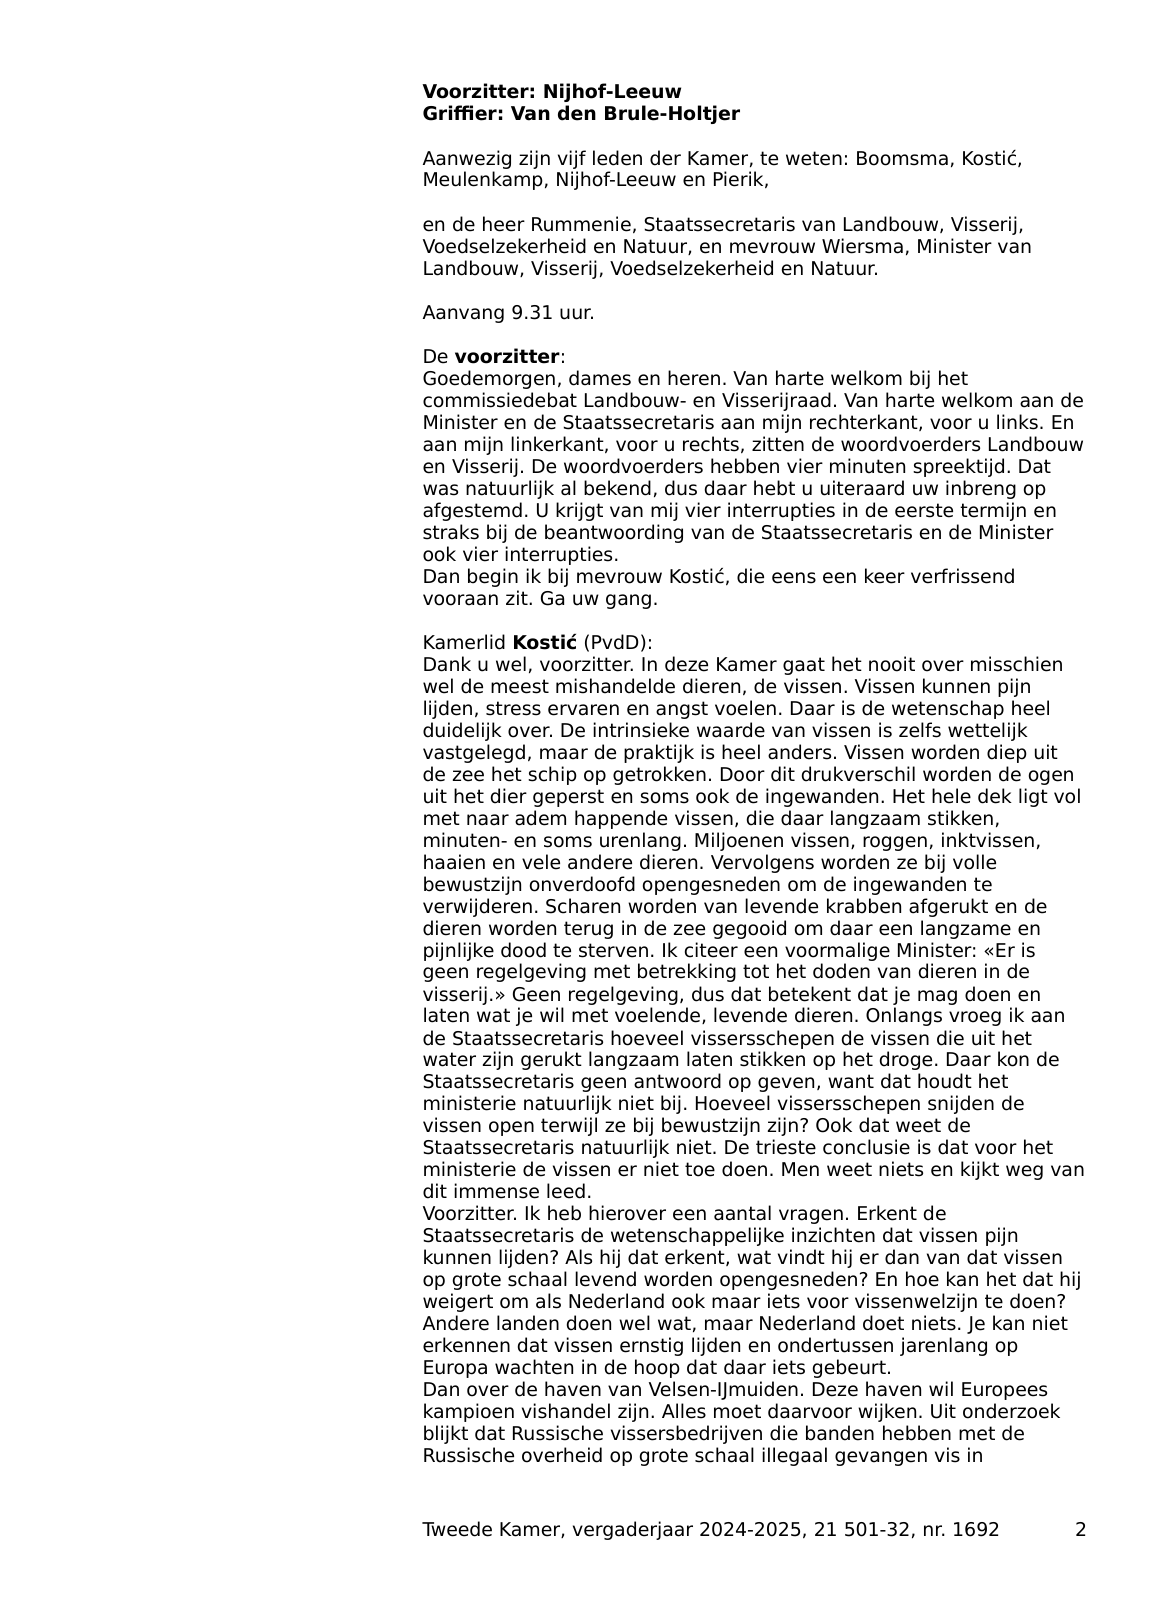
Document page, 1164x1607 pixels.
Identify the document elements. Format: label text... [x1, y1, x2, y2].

text Dan over de haven van Velsen-IJmuiden. Deze haven wil Europees kampioen vishandel zijn. Alles moet daarvoor wijken. Uit onderzoek blijkt dat Russische vissersbedrijven die banden hebben met de Russische overheid op grote schaal illegaal gevangen vis in [422, 1379, 1087, 1467]
text Goedemorgen, dames en heren. Van harte welkom bij het commissiedebat Landbouw- en Visserijraad. Van harte welkom aan de Minister en de Staatssecretaris aan mijn rechterkant, voor u links. En aan mijn linkerkant, voor u rechts, zitten de woordvoerders Landbouw en Visserij. De woordvoerders hebben vier minuten spreektijd. Dat was natuurlijk al bekend, dus daar hebt u uiteraard uw inbreng op afgestemd. U krijgt van mij vier interrupties in de eerste termijn en straks bij de beantwoording van de Staatssecretaris en de Minister ook vier interrupties. [422, 368, 1087, 566]
text Aanwezig zijn vijf leden der Kamer, te weten: Boomsma, Kostić, Meulenkamp, Nijhof-Leeuw en Pierik, [422, 147, 1087, 191]
text Voorzitter: Nijhof-Leeuw [422, 81, 1087, 103]
text Voorzitter. Ik heb hierover een aantal vragen. Erkent de Staatssecretaris de wetenschappelijke inzichten dat vissen pijn kunnen lijden? Als hij dat erkent, wat vindt hij er dan van dat vissen op grote schaal levend worden opengesneden? En hoe kan het dat hij weigert om als Nederland ook maar iets voor vissenwelzijn te doen? Andere landen doen wel wat, maar Nederland doet niets. Je kan niet erkennen dat vissen ernstig lijden en ondertussen jarenlang op Europa wachten in de hoop dat daar iets gebeurt. [422, 1203, 1087, 1379]
text Aanvang 9.31 uur. [422, 302, 1087, 324]
text en de heer Rummenie, Staatssecretaris van Landbouw, Visserij, Voedselzekerheid en Natuur, en mevrouw Wiersma, Minister van Landbouw, Visserij, Voedselzekerheid en Natuur. [422, 213, 1087, 279]
text Dan begin ik bij mevrouw Kostić, die eens een keer verfrissend vooraan zit. Ga uw gang. [422, 566, 1087, 609]
text Dank u wel, voorzitter. In deze Kamer gaat het nooit over misschien wel de meest mishandelde dieren, de vissen. Vissen kunnen pijn lijden, stress ervaren en angst voelen. Daar is de wetenschap heel duidelijk over. De intrinsieke waarde van vissen is zelfs wettelijk vastgelegd, maar de praktijk is heel anders. Vissen worden diep uit de zee het schip op getrokken. Door dit drukverschil worden de ogen uit het dier geperst en soms ook de ingewanden. Het hele dek ligt vol met naar adem happende vissen, die daar langzaam stikken, minuten- en soms urenlang. Miljoenen vissen, roggen, inktvissen, haaien en vele andere dieren. Vervolgens worden ze bij volle bewustzijn onverdoofd opengesneden om de ingewanden te verwijderen. Scharen worden van levende krabben afgerukt en de dieren worden terug in de zee gegooid om daar een langzame en pijnlijke dood te sterven. Ik citeer een voormalige Minister: «Er is geen regelgeving met betrekking tot het doden van dieren in de visserij.» Geen regelgeving, dus dat betekent dat je mag doen en laten wat je wil met voelende, levende dieren. Onlangs vroeg ik aan de Staatssecretaris hoeveel vissersschepen de vissen die uit het water zijn gerukt langzaam laten stikken op het droge. Daar kon de Staatssecretaris geen antwoord op geven, want dat houdt het ministerie natuurlijk niet bij. Hoeveel vissersschepen snijden de vissen open terwijl ze bij bewustzijn zijn? Ook dat weet de Staatssecretaris natuurlijk niet. De trieste conclusie is dat voor het ministerie de vissen er niet toe doen. Men weet niets en kijkt weg van dit immense leed. [422, 654, 1087, 1203]
text Griffier: Van den Brule-Holtjer [422, 103, 1087, 125]
text Kamerlid Kostić (PvdD): [422, 632, 1087, 654]
text De voorzitter: [422, 346, 1087, 368]
